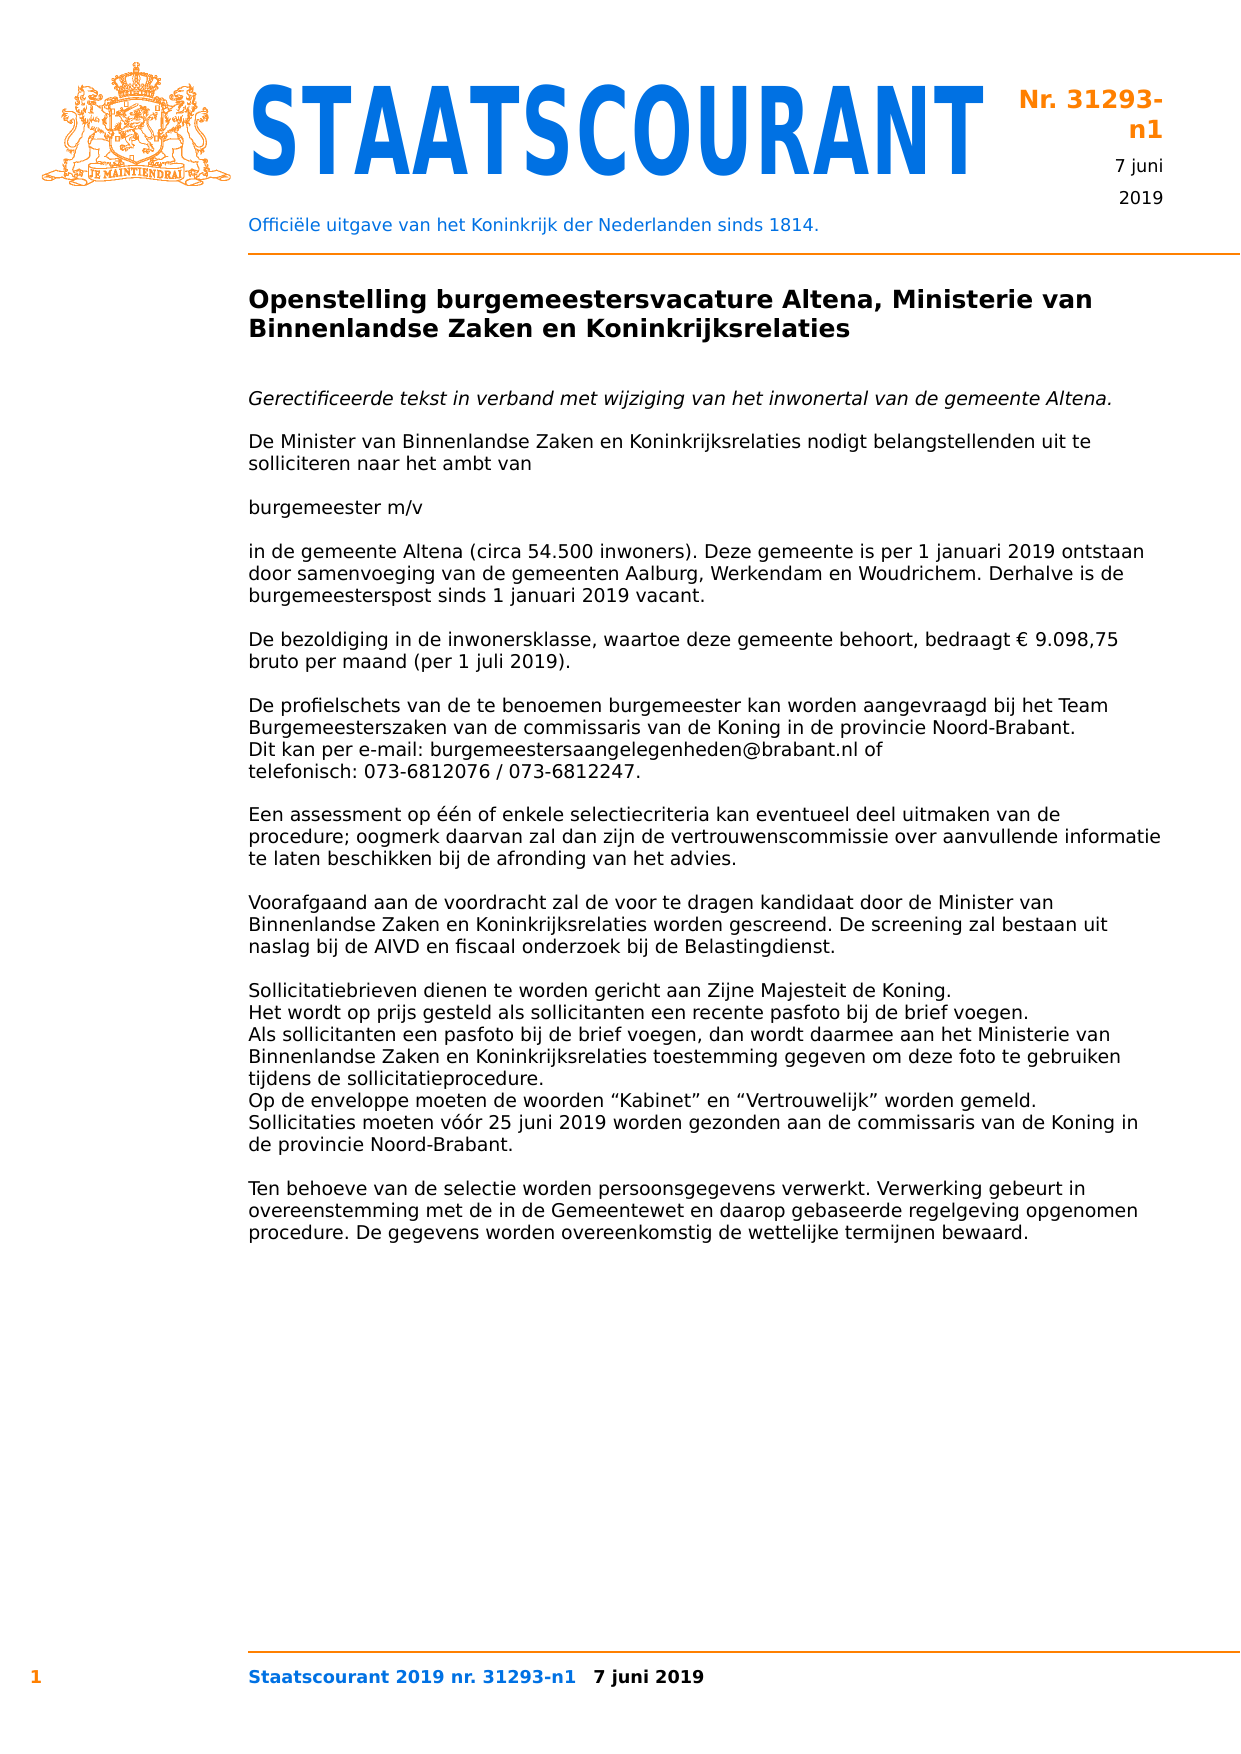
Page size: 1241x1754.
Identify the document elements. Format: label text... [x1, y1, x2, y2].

table_cell Officiële uitgave van het Koninkrijk der Nederlanden sinds 1814. [248, 215, 1240, 253]
picture [41, 62, 231, 186]
subtitle Openstelling burgemeestersvacature Altena, Ministerie van Binnenlandse Zaken en Koninkrijksrelaties [248, 285, 1163, 344]
text Voorafgaand aan de voordracht zal de voor te dragen kandidaat door de Minister van Binnenlandse Zaken en Koninkrijksrelaties worden gescreend. De screening zal bestaan uit naslag bij de AIVD en fiscaal onderzoek bij de Belastingdienst. [248, 892, 1163, 958]
text in de gemeente Altena (circa 54.500 inwoners). Deze gemeente is per 1 januari 2019 ontstaan door samenvoeging van de gemeenten Aalburg, Werkendam en Woudrichem. Derhalve is de burgemeesterspost sinds 1 januari 2019 vacant. [248, 541, 1163, 607]
text Ten behoeve van de selectie worden persoonsgegevens verwerkt. Verwerking gebeurt in overeenstemming met de in de Gemeentewet en daarop gebaseerde regelgeving opgenomen procedure. De gegevens worden overeenkomstig de wettelijke termijnen bewaard. [248, 1178, 1163, 1244]
table_cell 2019 [998, 183, 1240, 215]
text Op de enveloppe moeten de woorden “Kabinet” en “Vertrouwelijk” worden gemeld. [248, 1090, 1163, 1112]
text Sollicitaties moeten vóór 25 juni 2019 worden gezonden aan de commissaris van de Koning in de provincie Noord-Brabant. [248, 1112, 1163, 1156]
text Een assessment op één of enkele selectiecriteria kan eventueel deel uitmaken van de procedure; oogmerk daarvan zal dan zijn de vertrouwenscommissie over aanvullende informatie te laten beschikken bij de afronding van het advies. [248, 804, 1163, 870]
text telefonisch: 073-6812076 / 073-6812247. [248, 761, 1163, 782]
text Gerectificeerde tekst in verband met wijziging van het inwonertal van de gemeente Altena. [248, 387, 1163, 409]
text De Minister van Binnenlandse Zaken en Koninkrijksrelaties nodigt belangstellenden uit te solliciteren naar het ambt van [248, 431, 1163, 475]
text De profielschets van de te benoemen burgemeester kan worden aangevraagd bij het Team Burgemeesterszaken van de commissaris van de Koning in de provincie Noord-Brabant. [248, 694, 1163, 738]
text Sollicitatiebrieven dienen te worden gericht aan Zijne Majesteit de Koning. [248, 980, 1163, 1002]
table_header [25, 62, 248, 253]
text Als sollicitanten een pasfoto bij de brief voegen, dan wordt daarmee aan het Ministerie van Binnenlandse Zaken en Koninkrijksrelaties toestemming gegeven om deze foto te gebruiken tijdens de sollicitatieprocedure. [248, 1024, 1163, 1090]
table_cell 7 juni [998, 150, 1240, 182]
table_header Nr. 31293-n1 [998, 62, 1240, 150]
table_header STAATSCOURANT [248, 62, 998, 215]
text Dit kan per e-mail: burgemeestersaangelegenheden@brabant.nl of [248, 738, 1163, 761]
text Het wordt op prijs gesteld als sollicitanten een recente pasfoto bij de brief voegen. [248, 1002, 1163, 1024]
text burgemeester m/v [248, 497, 1163, 519]
text De bezoldiging in de inwonersklasse, waartoe deze gemeente behoort, bedraagt € 9.098,75 bruto per maand (per 1 juli 2019). [248, 629, 1163, 673]
